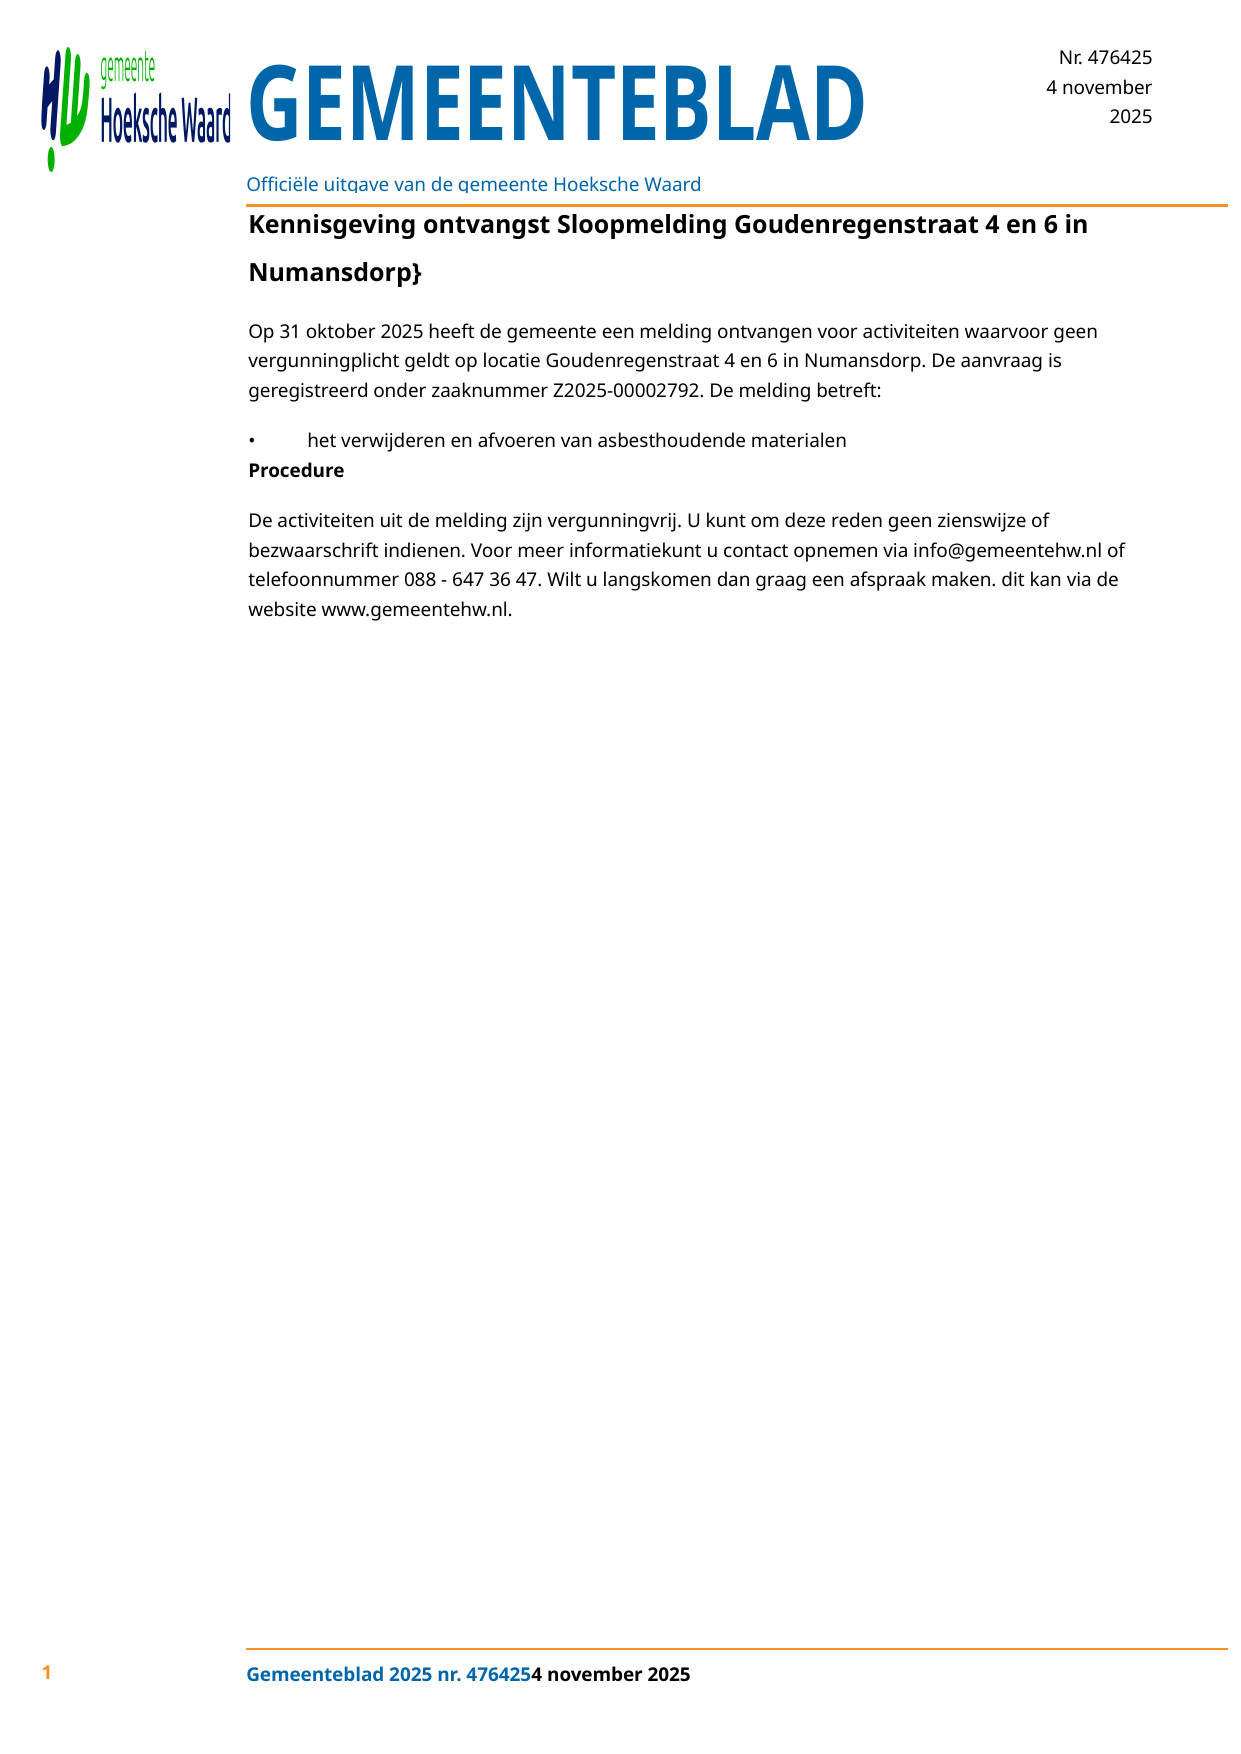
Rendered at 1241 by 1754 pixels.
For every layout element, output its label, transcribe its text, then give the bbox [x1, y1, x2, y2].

text De activiteiten uit de melding zijn vergunningvrij. U kunt om deze reden geen zienswijze of bezwaarschrift indienen. Voor meer informatiekunt u contact opnemen via info@gemeentehw.nl of telefoonnummer 088 - 647 36 47. Wilt u langskomen dan graag een afspraak maken. dit kan via de website www.gemeentehw.nl. [248, 507, 1152, 622]
list het verwijderen en afvoeren van asbesthoudende materialen [248, 427, 1152, 453]
text Procedure [248, 457, 1152, 483]
text Op 31 oktober 2025 heeft de gemeente een melding ontvangen voor activiteiten waarvoor geen vergunningplicht geldt op locatie Goudenregenstraat 4 en 6 in Numansdorp. De aanvraag is geregistreerd onder zaaknummer Z2025-00002792. De melding betreft: [248, 318, 1152, 403]
picture [41, 47, 231, 172]
text Kennisgeving ontvangst Sloopmelding Goudenregenstraat 4 en 6 in Numansdorp} [248, 207, 1152, 288]
